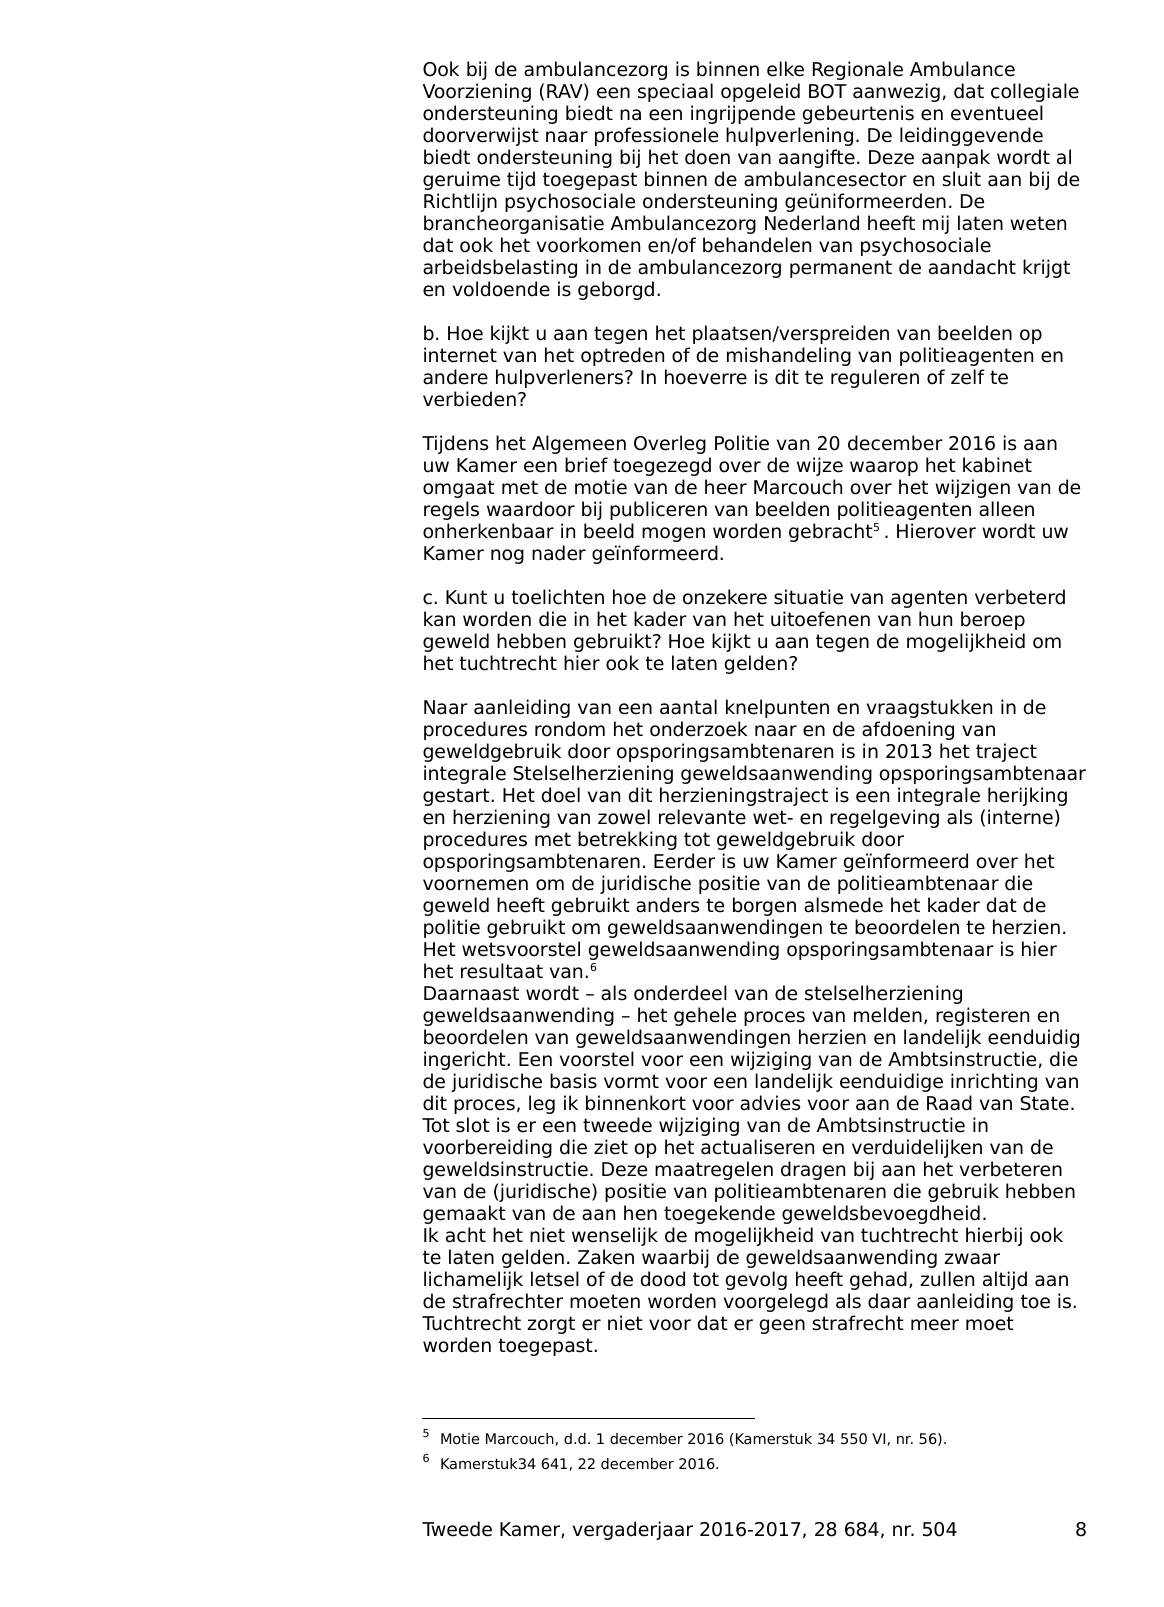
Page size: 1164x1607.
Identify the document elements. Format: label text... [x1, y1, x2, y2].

text b. Hoe kijkt u aan tegen het plaatsen/verspreiden van beelden op internet van het optreden of de mishandeling van politieagenten en andere hulpverleners? In hoeverre is dit te reguleren of zelf te verbieden? [422, 323, 1087, 411]
text Naar aanleiding van een aantal knelpunten en vraagstukken in de procedures rondom het onderzoek naar en de afdoening van geweldgebruik door opsporingsambtenaren is in 2013 het traject integrale Stelselherziening geweldsaanwending opsporingsambtenaar gestart. Het doel van dit herzieningstraject is een integrale herijking en herziening van zowel relevante wet- en regelgeving als (interne) procedures met betrekking tot geweldgebruik door opsporingsambtenaren. Eerder is uw Kamer geïnformeerd over het voornemen om de juridische positie van de politieambtenaar die geweld heeft gebruikt anders te borgen alsmede het kader dat de politie gebruikt om geweldsaanwendingen te beoordelen te herzien. Het wetsvoorstel geweldsaanwending opsporingsambtenaar is hier het resultaat van. [422, 697, 1087, 983]
text Motie Marcouch, d.d. 1 december 2016 (Kamerstuk 34 550 VI, nr. 56). [422, 1427, 1087, 1449]
text Kamerstuk34 641, 22 december 2016. [422, 1452, 1087, 1474]
text Ik acht het niet wenselijk de mogelijkheid van tuchtrecht hierbij ook te laten gelden. Zaken waarbij de geweldsaanwending zwaar lichamelijk letsel of de dood tot gevolg heeft gehad, zullen altijd aan de strafrechter moeten worden voorgelegd als daar aanleiding toe is. Tuchtrecht zorgt er niet voor dat er geen strafrecht meer moet worden toegepast. [422, 1225, 1087, 1357]
text Daarnaast wordt – als onderdeel van de stelselherziening geweldsaanwending – het gehele proces van melden, registeren en beoordelen van geweldsaanwendingen herzien en landelijk eenduidig ingericht. Een voorstel voor een wijziging van de Ambtsinstructie, die de juridische basis vormt voor een landelijk eenduidige inrichting van dit proces, leg ik binnenkort voor advies voor aan de Raad van State. Tot slot is er een tweede wijziging van de Ambtsinstructie in voorbereiding die ziet op het actualiseren en verduidelijken van de geweldsinstructie. Deze maatregelen dragen bij aan het verbeteren van de (juridische) positie van politieambtenaren die gebruik hebben gemaakt van de aan hen toegekende geweldsbevoegdheid. [422, 983, 1087, 1225]
text Tijdens het Algemeen Overleg Politie van 20 december 2016 is aan uw Kamer een brief toegezegd over de wijze waarop het kabinet omgaat met de motie van de heer Marcouch over het wijzigen van de regels waardoor bij publiceren van beelden politieagenten alleen onherkenbaar in beeld mogen worden gebracht. Hierover wordt uw Kamer nog nader geïnformeerd. [422, 433, 1087, 565]
text c. Kunt u toelichten hoe de onzekere situatie van agenten verbeterd kan worden die in het kader van het uitoefenen van hun beroep geweld hebben gebruikt? Hoe kijkt u aan tegen de mogelijkheid om het tuchtrecht hier ook te laten gelden? [422, 587, 1087, 675]
text Ook bij de ambulancezorg is binnen elke Regionale Ambulance Voorziening (RAV) een speciaal opgeleid BOT aanwezig, dat collegiale ondersteuning biedt na een ingrijpende gebeurtenis en eventueel doorverwijst naar professionele hulpverlening. De leidinggevende biedt ondersteuning bij het doen van aangifte. Deze aanpak wordt al geruime tijd toegepast binnen de ambulancesector en sluit aan bij de Richtlijn psychosociale ondersteuning geüniformeerden. De brancheorganisatie Ambulancezorg Nederland heeft mij laten weten dat ook het voorkomen en/of behandelen van psychosociale arbeidsbelasting in de ambulancezorg permanent de aandacht krijgt en voldoende is geborgd. [422, 59, 1087, 301]
